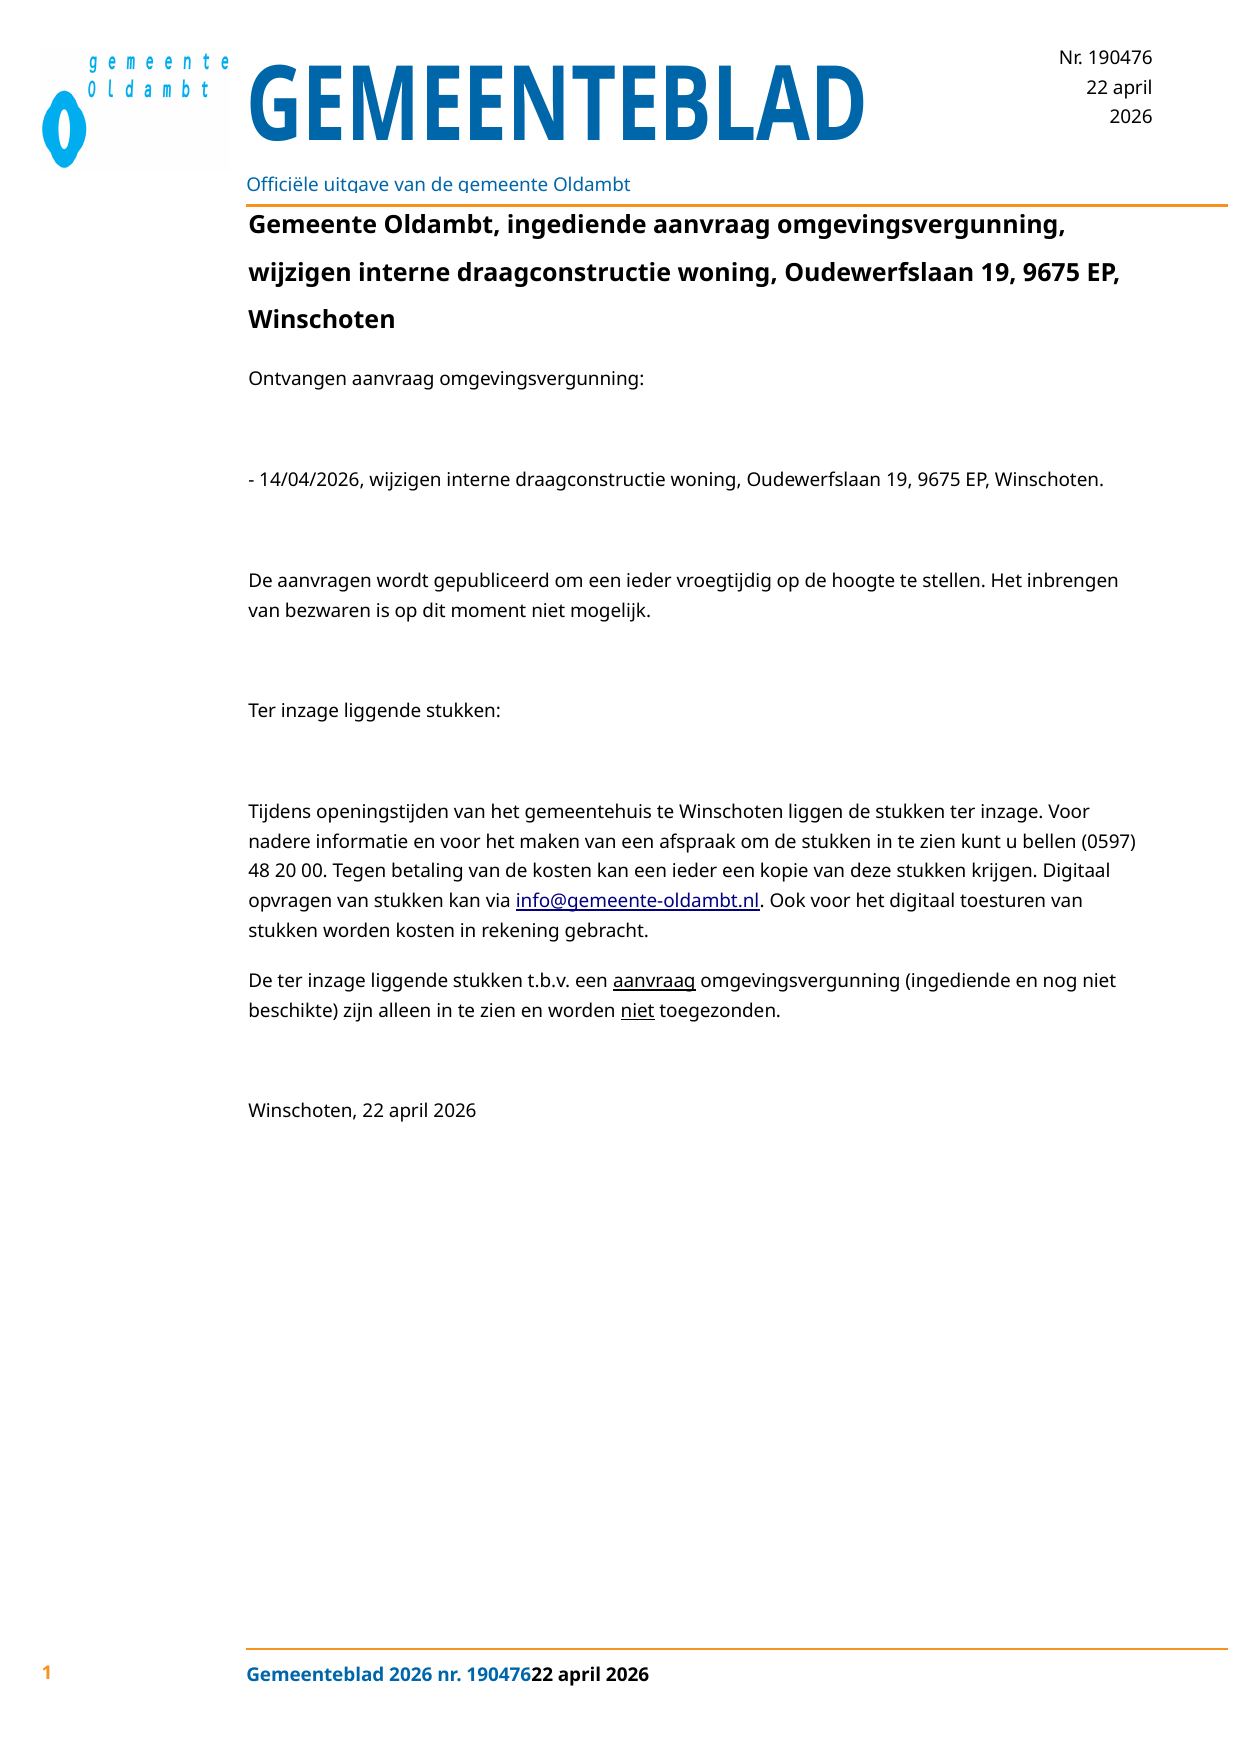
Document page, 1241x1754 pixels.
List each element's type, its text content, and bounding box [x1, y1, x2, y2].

text Winschoten, 22 april 2026 [248, 1098, 1152, 1123]
picture [41, 47, 231, 172]
text Ter inzage liggende stukken: [248, 698, 1152, 723]
text Tijdens openingstijden van het gemeentehuis te Winschoten liggen de stukken ter inzage. Voor nadere informatie en voor het maken van een afspraak om de stukken in te zien kunt u bellen (0597) 48 20 00. Tegen betaling van de kosten kan een ieder een kopie van deze stukken krijgen. Digitaal opvragen van stukken kan via info@gemeente-oldambt.nl. Ook voor het digitaal toesturen van stukken worden kosten in rekening gebracht. [248, 798, 1152, 942]
text De aanvragen wordt gepubliceerd om een ieder vroegtijdig op de hoogte te stellen. Het inbrengen van bezwaren is op dit moment niet mogelijk. [248, 567, 1152, 622]
text - 14/04/2026, wijzigen interne draagconstructie woning, Oudewerfslaan 19, 9675 EP, Winschoten. [248, 466, 1152, 492]
text De ter inzage liggende stukken t.b.v. een aanvraag omgevingsvergunning (ingediende en nog niet beschikte) zijn alleen in te zien en worden niet toegezonden. [248, 967, 1152, 1022]
text Gemeente Oldambt, ingediende aanvraag omgevingsvergunning, wijzigen interne draagconstructie woning, Oudewerfslaan 19, 9675 EP, Winschoten [248, 207, 1152, 336]
text Ontvangen aanvraag omgevingsvergunning: [248, 366, 1152, 391]
